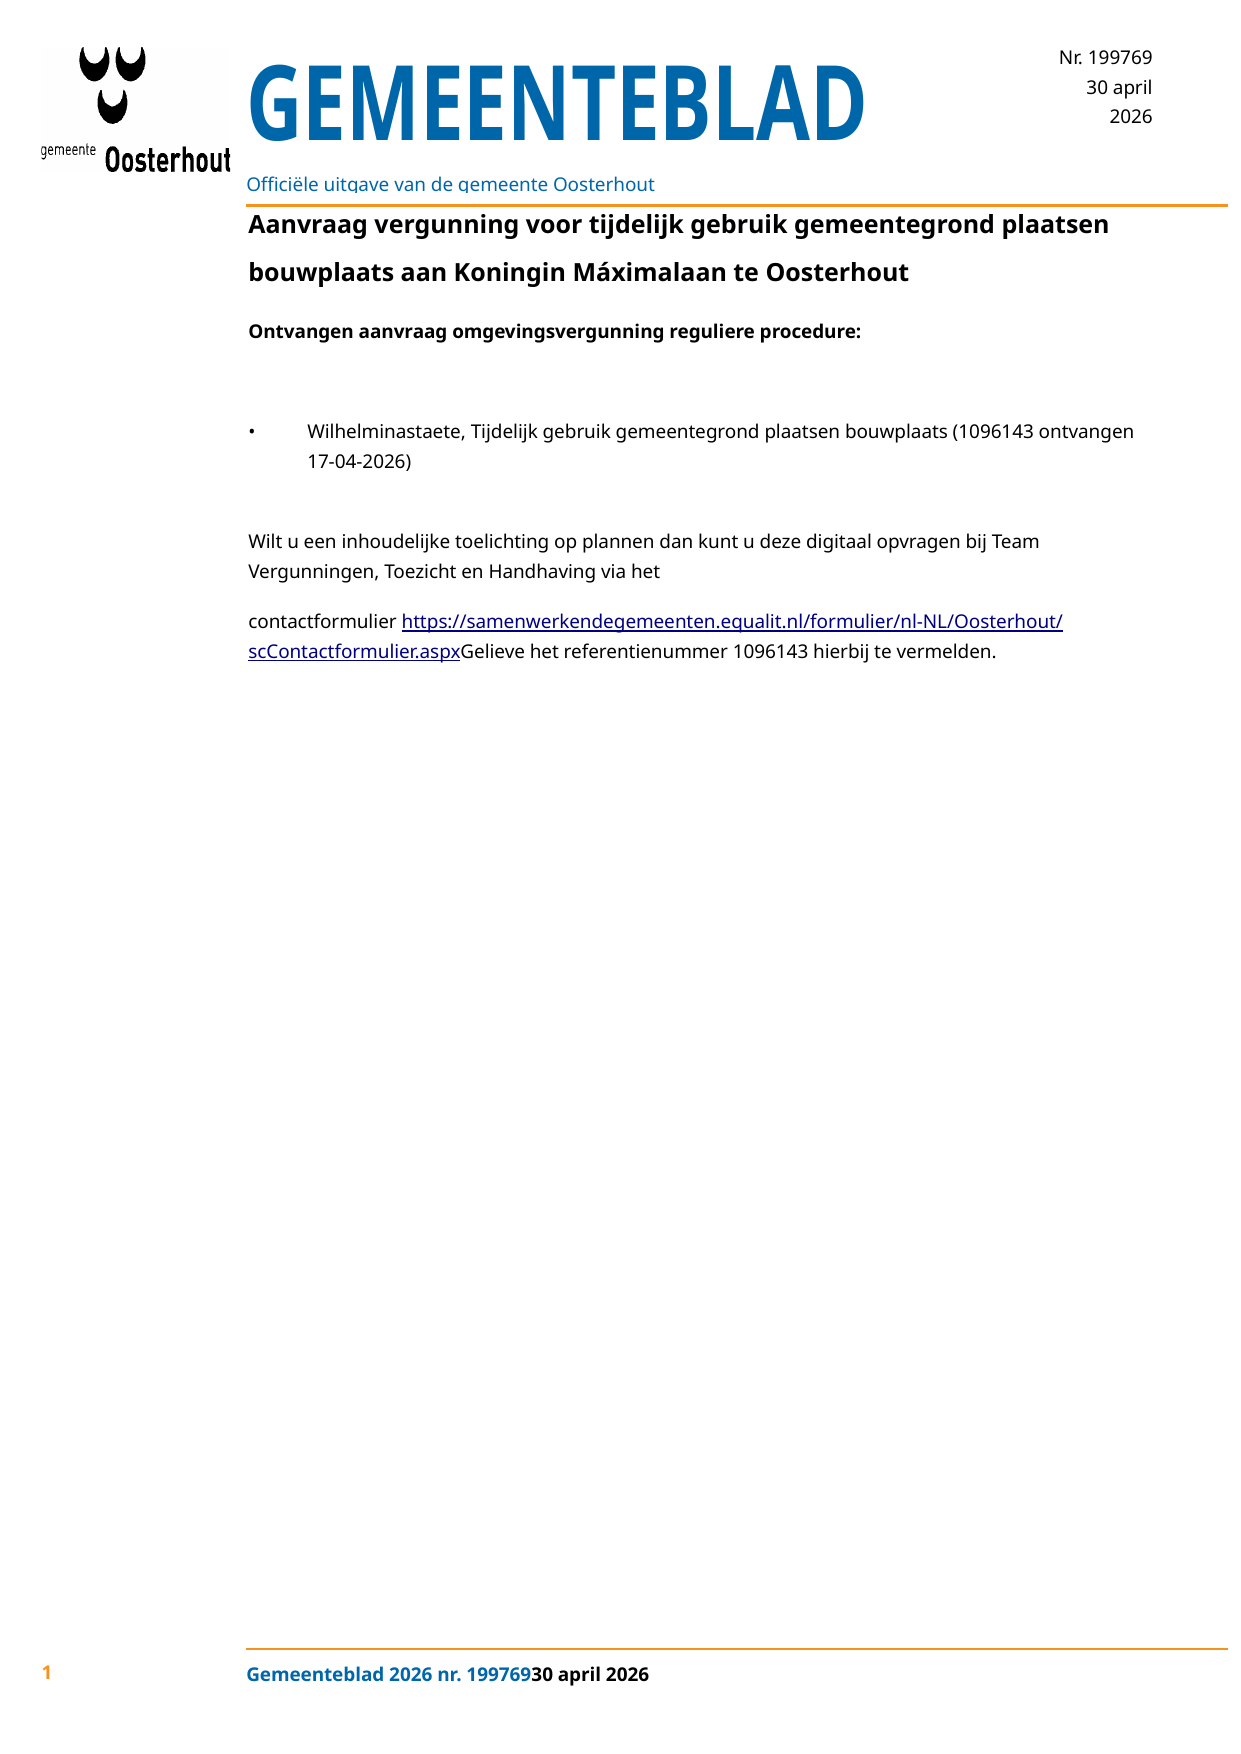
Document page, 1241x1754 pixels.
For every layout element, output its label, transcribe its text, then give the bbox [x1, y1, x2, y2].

text contactformulier https://samenwerkendegemeenten.equalit.nl/formulier/nl-NL/Oosterhout/scContactformulier.aspxGelieve het referentienummer 1096143 hierbij te vermelden. [248, 608, 1152, 664]
text Ontvangen aanvraag omgevingsvergunning reguliere procedure: [248, 318, 1152, 344]
text Aanvraag vergunning voor tijdelijk gebruik gemeentegrond plaatsen bouwplaats aan Koningin Máximalaan te Oosterhout [248, 207, 1152, 288]
text Wilt u een inhoudelijke toelichting op plannen dan kunt u deze digitaal opvragen bij Team Vergunningen, Toezicht en Handhaving via het [248, 528, 1152, 584]
picture [41, 47, 231, 172]
list Wilhelminastaete, Tijdelijk gebruik gemeentegrond plaatsen bouwplaats (1096143 ontvangen 17-04-2026) [248, 419, 1152, 474]
